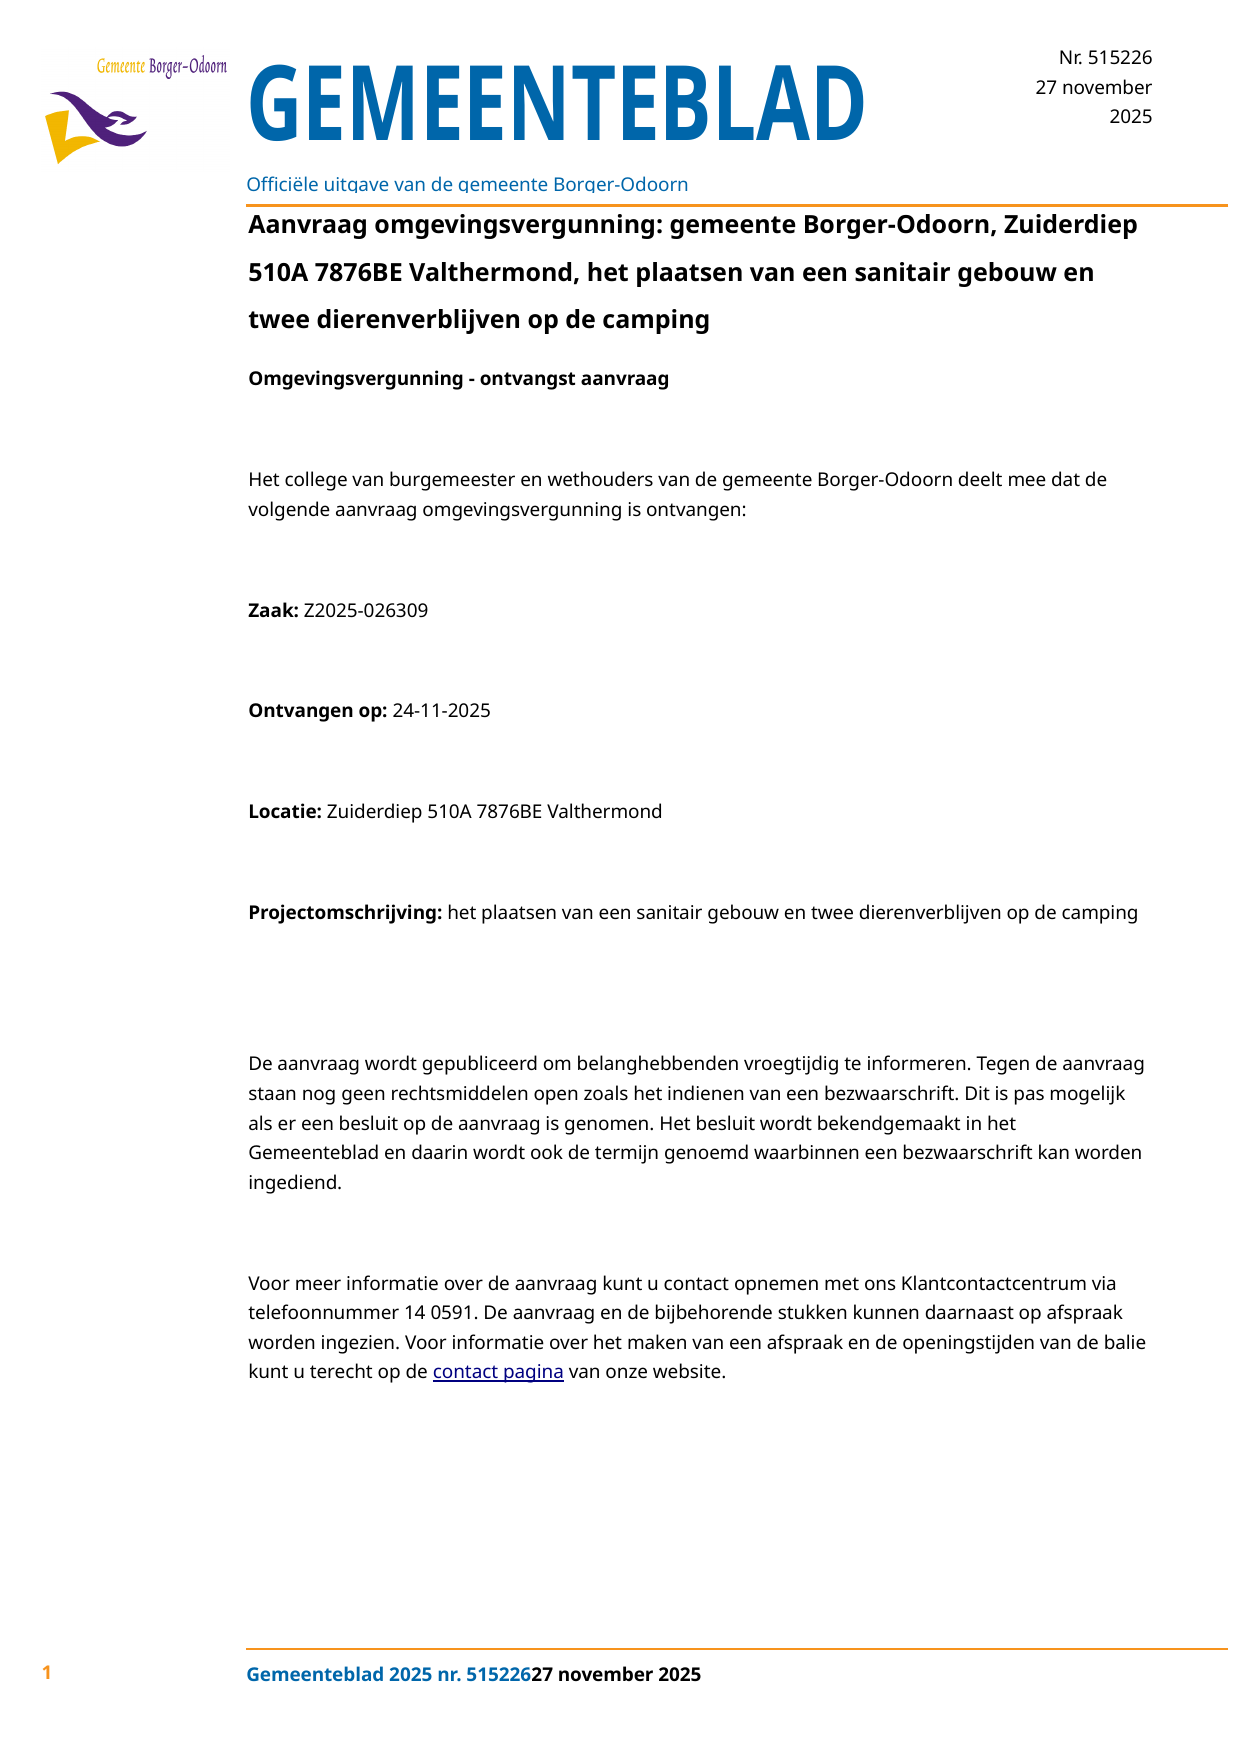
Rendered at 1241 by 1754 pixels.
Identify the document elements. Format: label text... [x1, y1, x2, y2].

text Ontvangen op: 24-11-2025 [248, 698, 1152, 723]
text Aanvraag omgevingsvergunning: gemeente Borger-Odoorn, Zuiderdiep 510A 7876BE Valthermond, het plaatsen van een sanitair gebouw en twee dierenverblijven op de camping [248, 207, 1152, 336]
text De aanvraag wordt gepubliceerd om belanghebbenden vroegtijdig te informeren. Tegen de aanvraag staan nog geen rechtsmiddelen open zoals het indienen van een bezwaarschrift. Dit is pas mogelijk als er een besluit op de aanvraag is genomen. Het besluit wordt bekendgemaakt in het Gemeenteblad en daarin wordt ook de termijn genoemd waarbinnen een bezwaarschrift kan worden ingediend. [248, 1051, 1152, 1194]
text Het college van burgemeester en wethouders van de gemeente Borger-Odoorn deelt mee dat de volgende aanvraag omgevingsvergunning is ontvangen: [248, 466, 1152, 522]
picture [41, 47, 231, 172]
text Projectomschrijving: het plaatsen van een sanitair gebouw en twee dierenverblijven op de camping [248, 899, 1152, 925]
text Omgevingsvergunning - ontvangst aanvraag [248, 366, 1152, 391]
text Zaak: Z2025-026309 [248, 597, 1152, 622]
text Locatie: Zuiderdiep 510A 7876BE Valthermond [248, 798, 1152, 824]
text Voor meer informatie over de aanvraag kunt u contact opnemen met ons Klantcontactcentrum via telefoonnummer 14 0591. De aanvraag en de bijbehorende stukken kunnen daarnaast op afspraak worden ingezien. Voor informatie over het maken van een afspraak en de openingstijden van de balie kunt u terecht op de contact pagina van onze website. [248, 1270, 1152, 1384]
